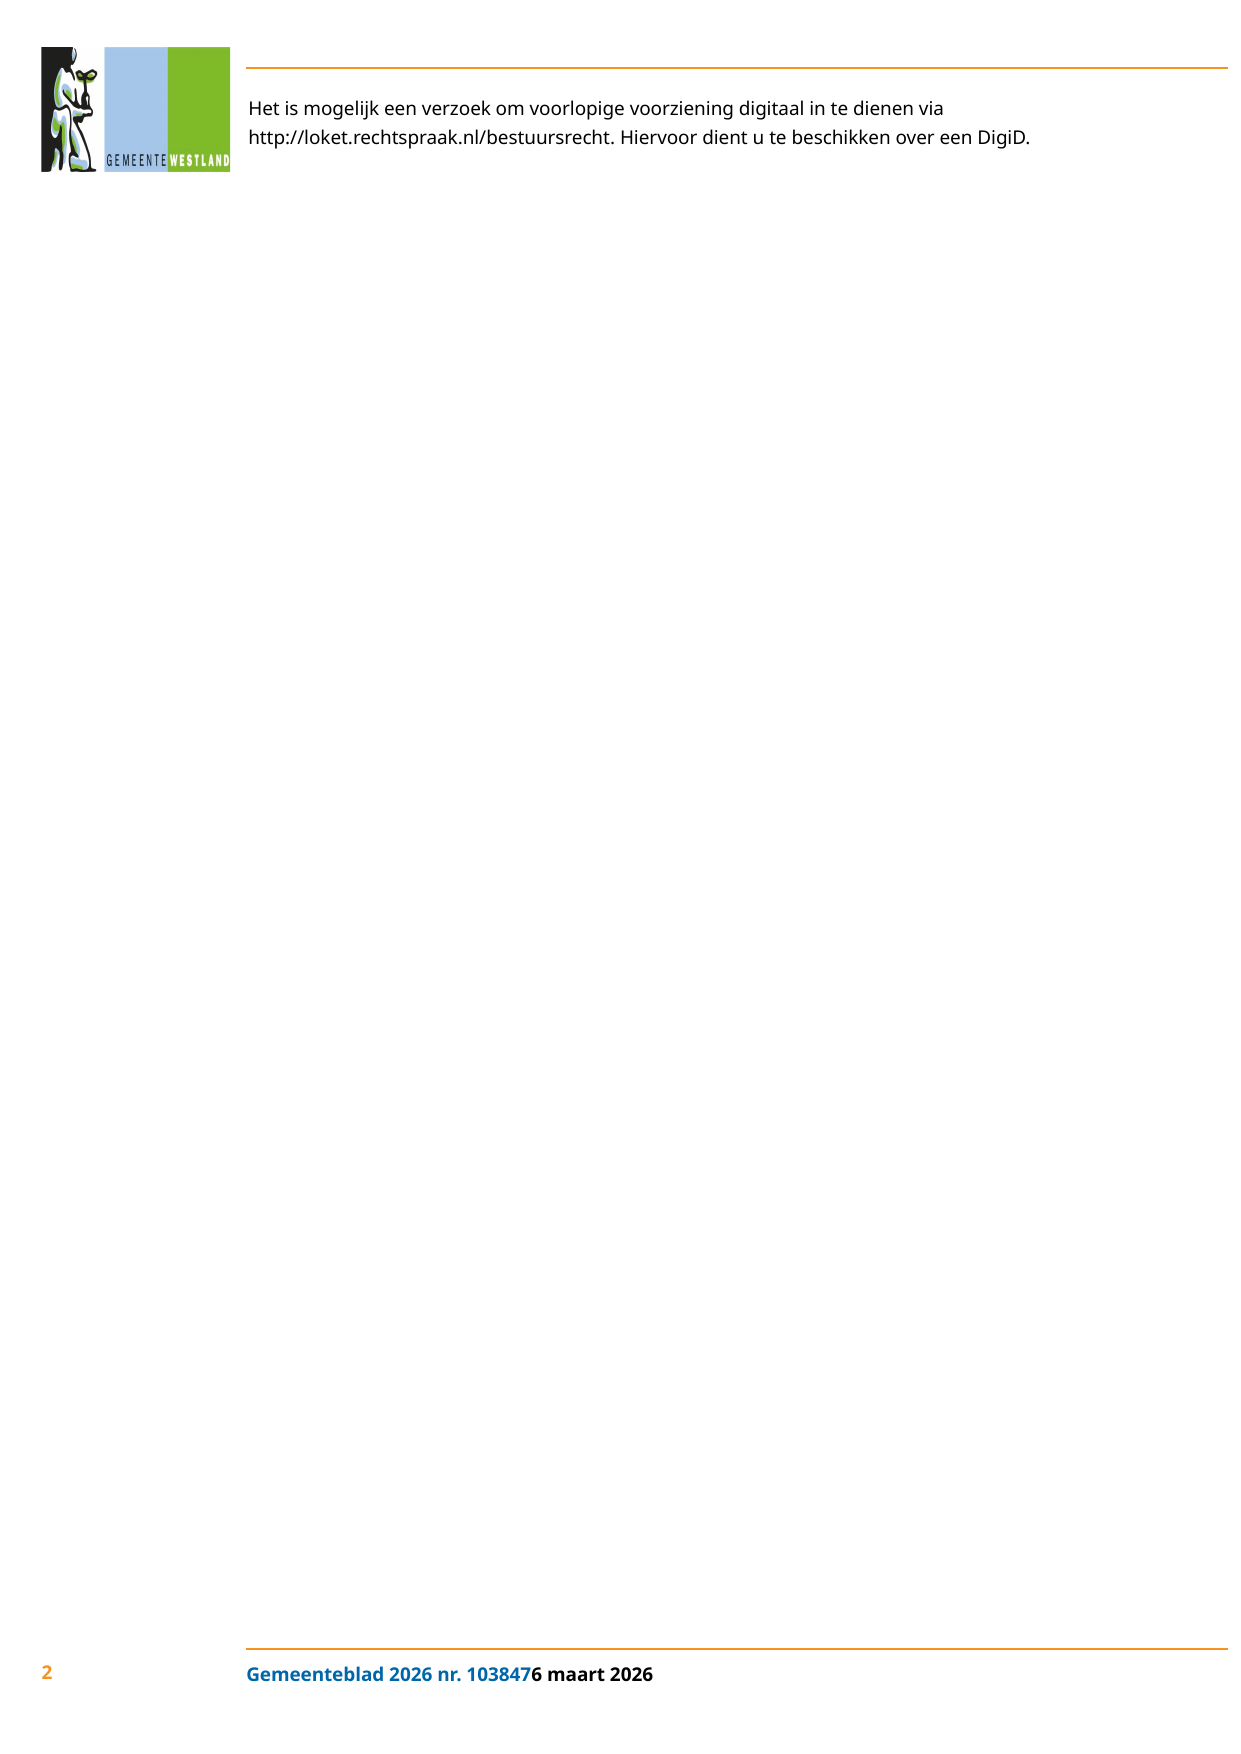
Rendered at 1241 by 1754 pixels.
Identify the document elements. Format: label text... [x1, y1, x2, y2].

picture [41, 47, 231, 172]
text Het is mogelijk een verzoek om voorlopige voorziening digitaal in te dienen via http://loket.rechtspraak.nl/bestuursrecht. Hiervoor dient u te beschikken over een DigiD. [248, 95, 1152, 150]
